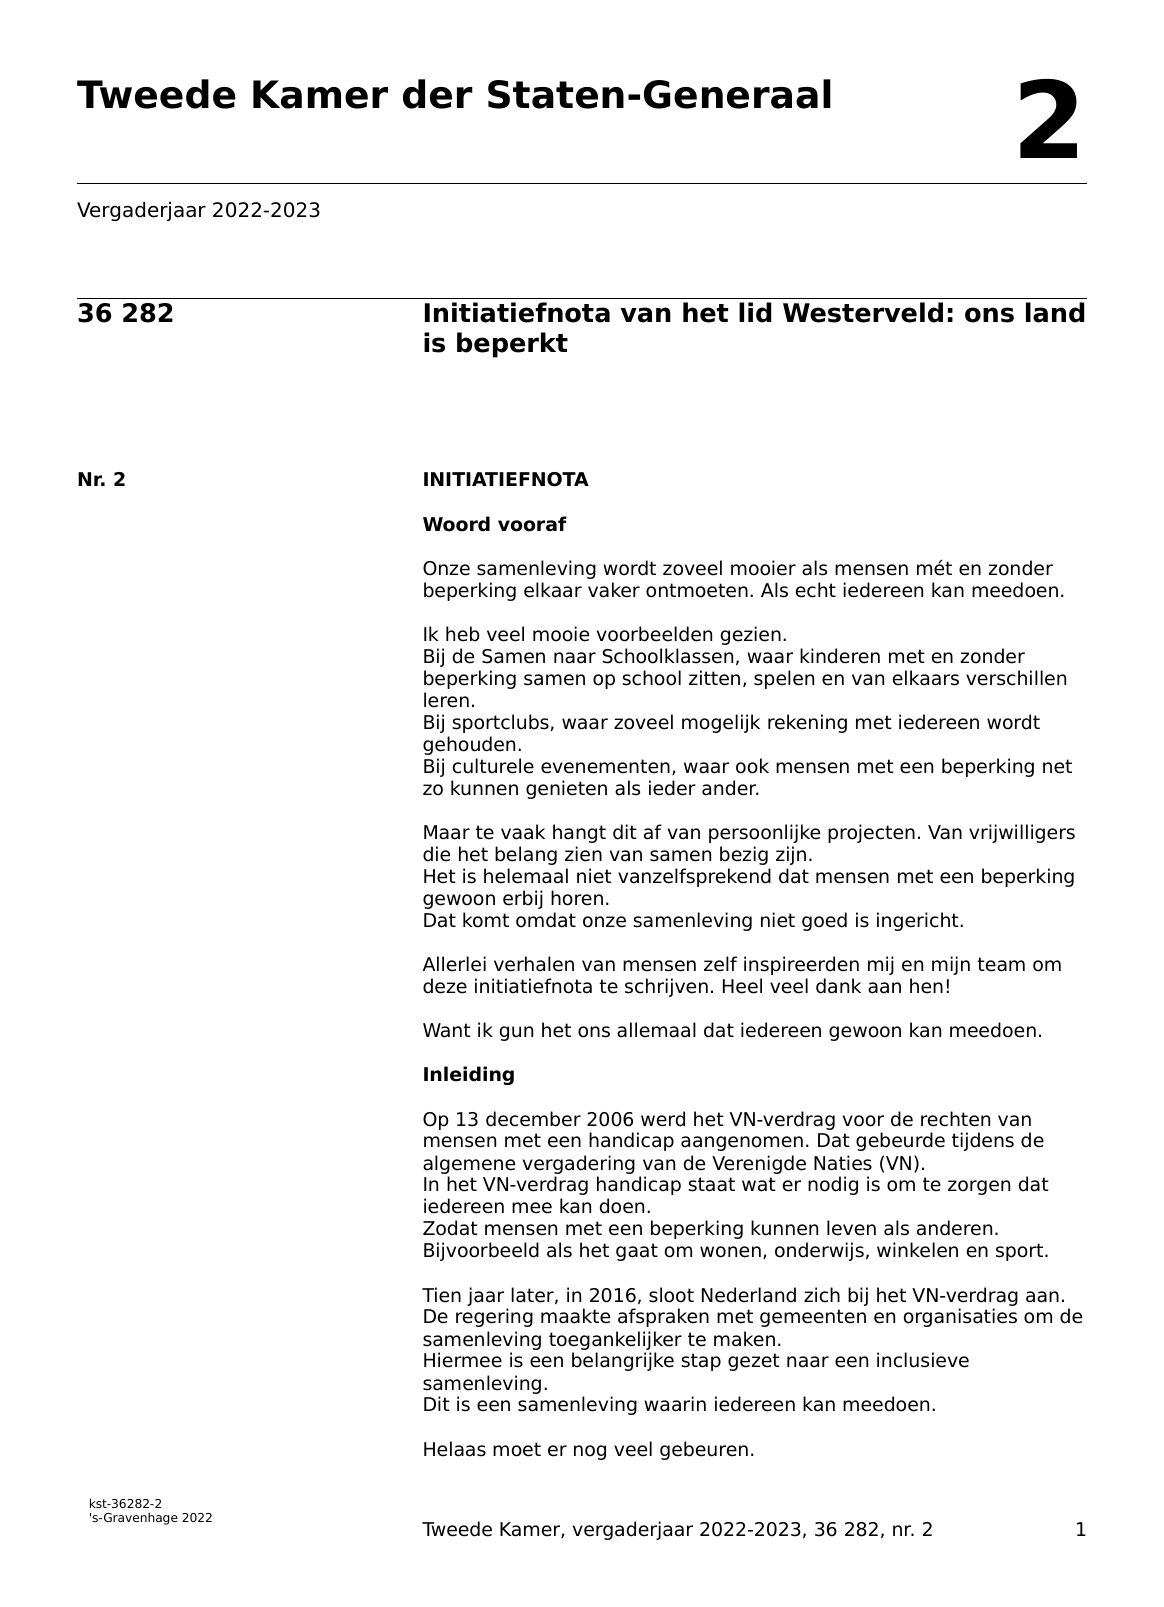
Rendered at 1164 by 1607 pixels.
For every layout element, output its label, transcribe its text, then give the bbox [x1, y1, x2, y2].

subtitle Nr. 2 INITIATIEFNOTA [77, 469, 1087, 491]
text Bij sportclubs, waar zoveel mogelijk rekening met iedereen wordt gehouden. [422, 712, 1087, 756]
text Helaas moet er nog veel gebeuren. [422, 1438, 1087, 1461]
text Tien jaar later, in 2016, sloot Nederland zich bij het VN-verdrag aan. [422, 1284, 1087, 1306]
text Maar te vaak hangt dit af van persoonlijke projecten. Van vrijwilligers die het belang zien van samen bezig zijn. [422, 822, 1087, 866]
text In het VN-verdrag handicap staat wat er nodig is om te zorgen dat iedereen mee kan doen. [422, 1174, 1087, 1218]
subtitle Inleiding [422, 1064, 1087, 1086]
text Want ik gun het ons allemaal dat iedereen gewoon kan meedoen. [422, 1020, 1087, 1042]
text 's-Gravenhage 2022 [88, 1511, 323, 1525]
text Dat komt omdat onze samenleving niet goed is ingericht. [422, 910, 1087, 932]
text Op 13 december 2006 werd het VN-verdrag voor de rechten van mensen met een handicap aangenomen. Dat gebeurde tijdens de algemene vergadering van de Verenigde Naties (VN). [422, 1108, 1087, 1174]
text Dit is een samenleving waarin iedereen kan meedoen. [422, 1394, 1087, 1416]
text Hiermee is een belangrijke stap gezet naar een inclusieve samenleving. [422, 1350, 1087, 1394]
text kst-36282-2 [88, 1497, 323, 1511]
text De regering maakte afspraken met gemeenten en organisaties om de samenleving toegankelijker te maken. [422, 1306, 1087, 1350]
text Bij de Samen naar Schoolklassen, waar kinderen met en zonder beperking samen op school zitten, spelen en van elkaars verschillen leren. [422, 646, 1087, 712]
table_header Tweede Kamer der Staten-Generaal [77, 59, 886, 183]
table_cell Vergaderjaar 2022-2023 [77, 184, 1087, 298]
text Bij culturele evenementen, waar ook mensen met een beperking net zo kunnen genieten als ieder ander. [422, 756, 1087, 800]
text Allerlei verhalen van mensen zelf inspireerden mij en mijn team om deze initiatiefnota te schrijven. Heel veel dank aan hen! [422, 954, 1087, 998]
text Zodat mensen met een beperking kunnen leven als anderen. Bijvoorbeeld als het gaat om wonen, onderwijs, winkelen en sport. [422, 1218, 1087, 1262]
subtitle 36 282 Initiatiefnota van het lid Westerveld: ons land is beperkt [77, 299, 1087, 358]
text Het is helemaal niet vanzelfsprekend dat mensen met een beperking gewoon erbij horen. [422, 866, 1087, 910]
text Onze samenleving wordt zoveel mooier als mensen mét en zonder beperking elkaar vaker ontmoeten. Als echt iedereen kan meedoen. [422, 558, 1087, 602]
table_header 2 [886, 59, 1087, 183]
subtitle Woord vooraf [422, 513, 1087, 536]
text Ik heb veel mooie voorbeelden gezien. [422, 624, 1087, 646]
